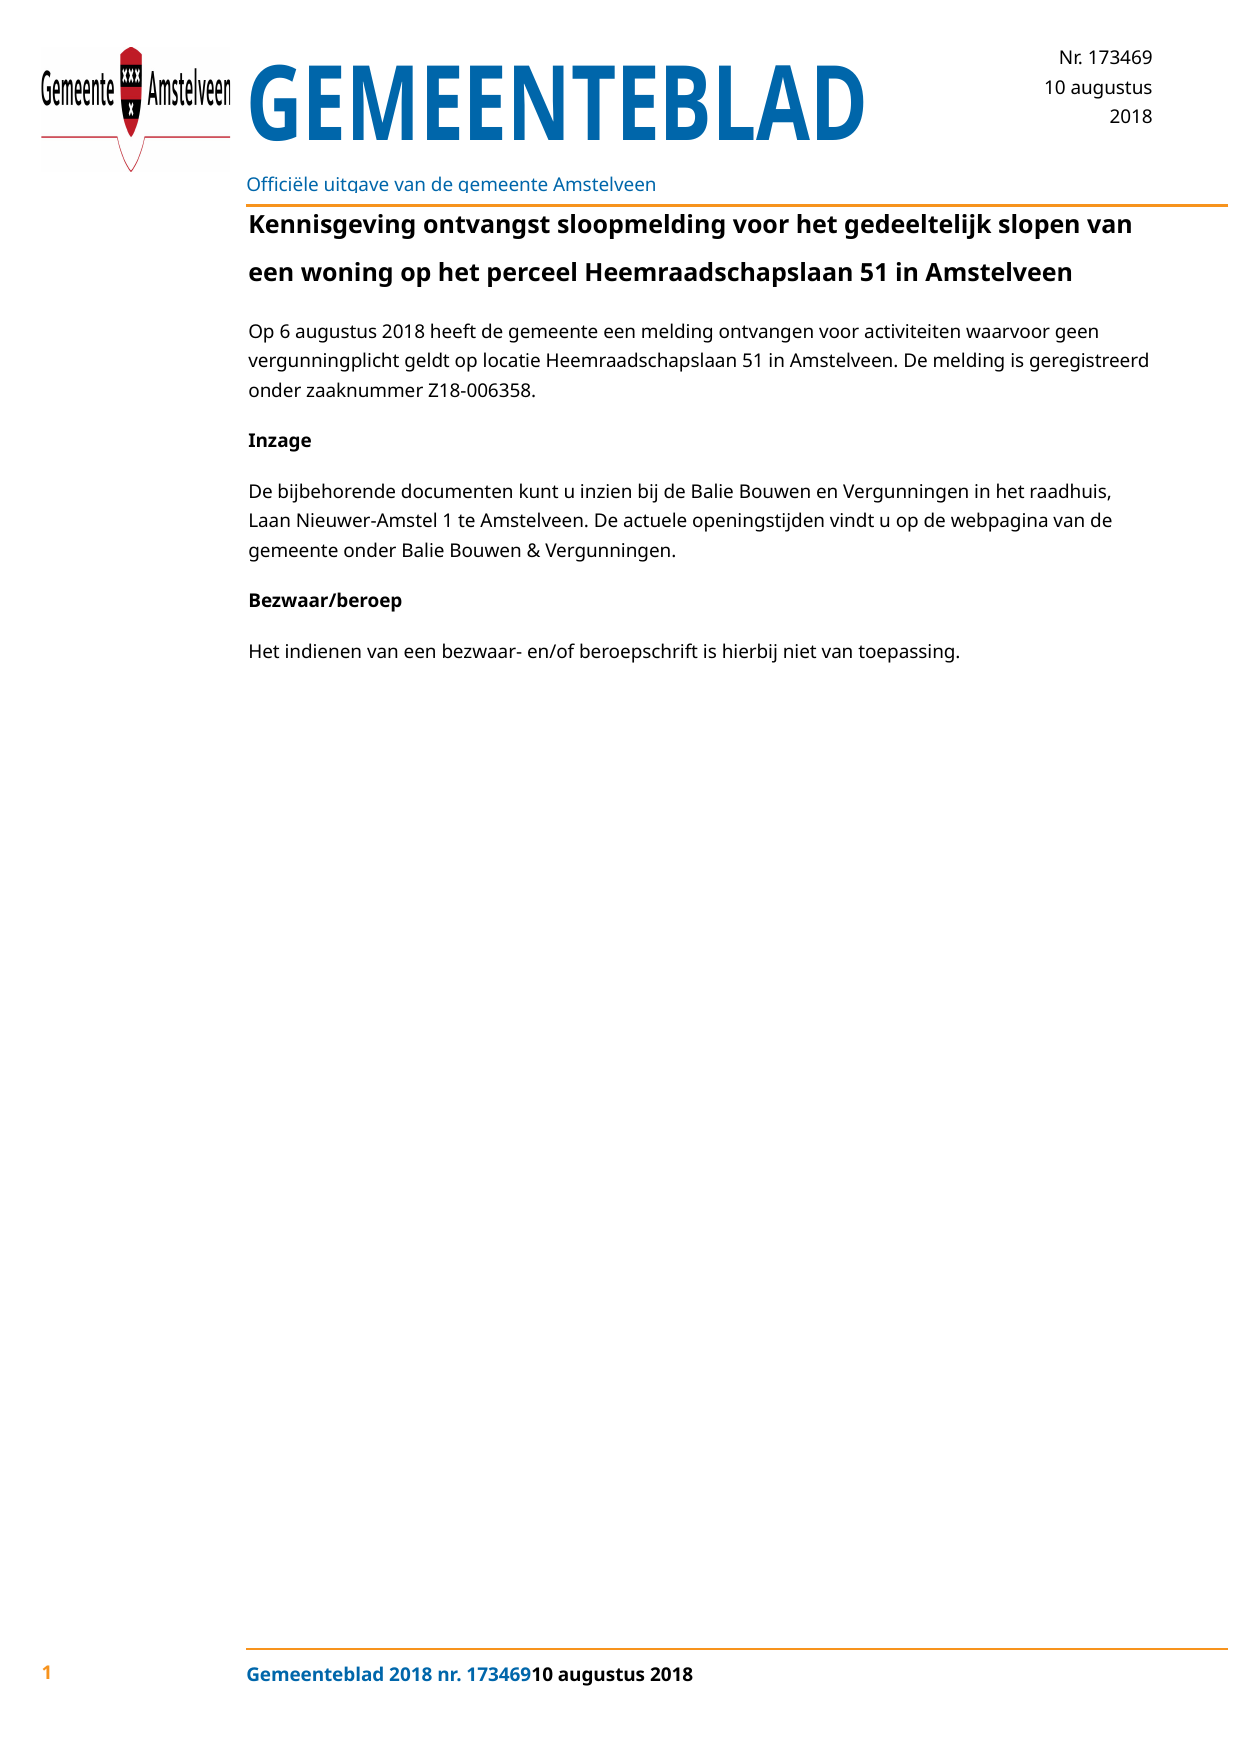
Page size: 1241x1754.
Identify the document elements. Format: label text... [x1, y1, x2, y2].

text Kennisgeving ontvangst sloopmelding voor het gedeeltelijk slopen van een woning op het perceel Heemraadschapslaan 51 in Amstelveen [248, 207, 1152, 288]
text Het indienen van een bezwaar- en/of beroepschrift is hierbij niet van toepassing. [248, 638, 1152, 664]
text De bijbehorende documenten kunt u inzien bij de Balie Bouwen en Vergunningen in het raadhuis, Laan Nieuwer-Amstel 1 te Amstelveen. De actuele openingstijden vindt u op de webpagina van de gemeente onder Balie Bouwen & Vergunningen. [248, 478, 1152, 563]
text Op 6 augustus 2018 heeft de gemeente een melding ontvangen voor activiteiten waarvoor geen vergunningplicht geldt op locatie Heemraadschapslaan 51 in Amstelveen. De melding is geregistreerd onder zaaknummer Z18-006358. [248, 318, 1152, 403]
text Inzage [248, 427, 1152, 453]
picture [41, 47, 231, 172]
text Bezwaar/beroep [248, 587, 1152, 613]
